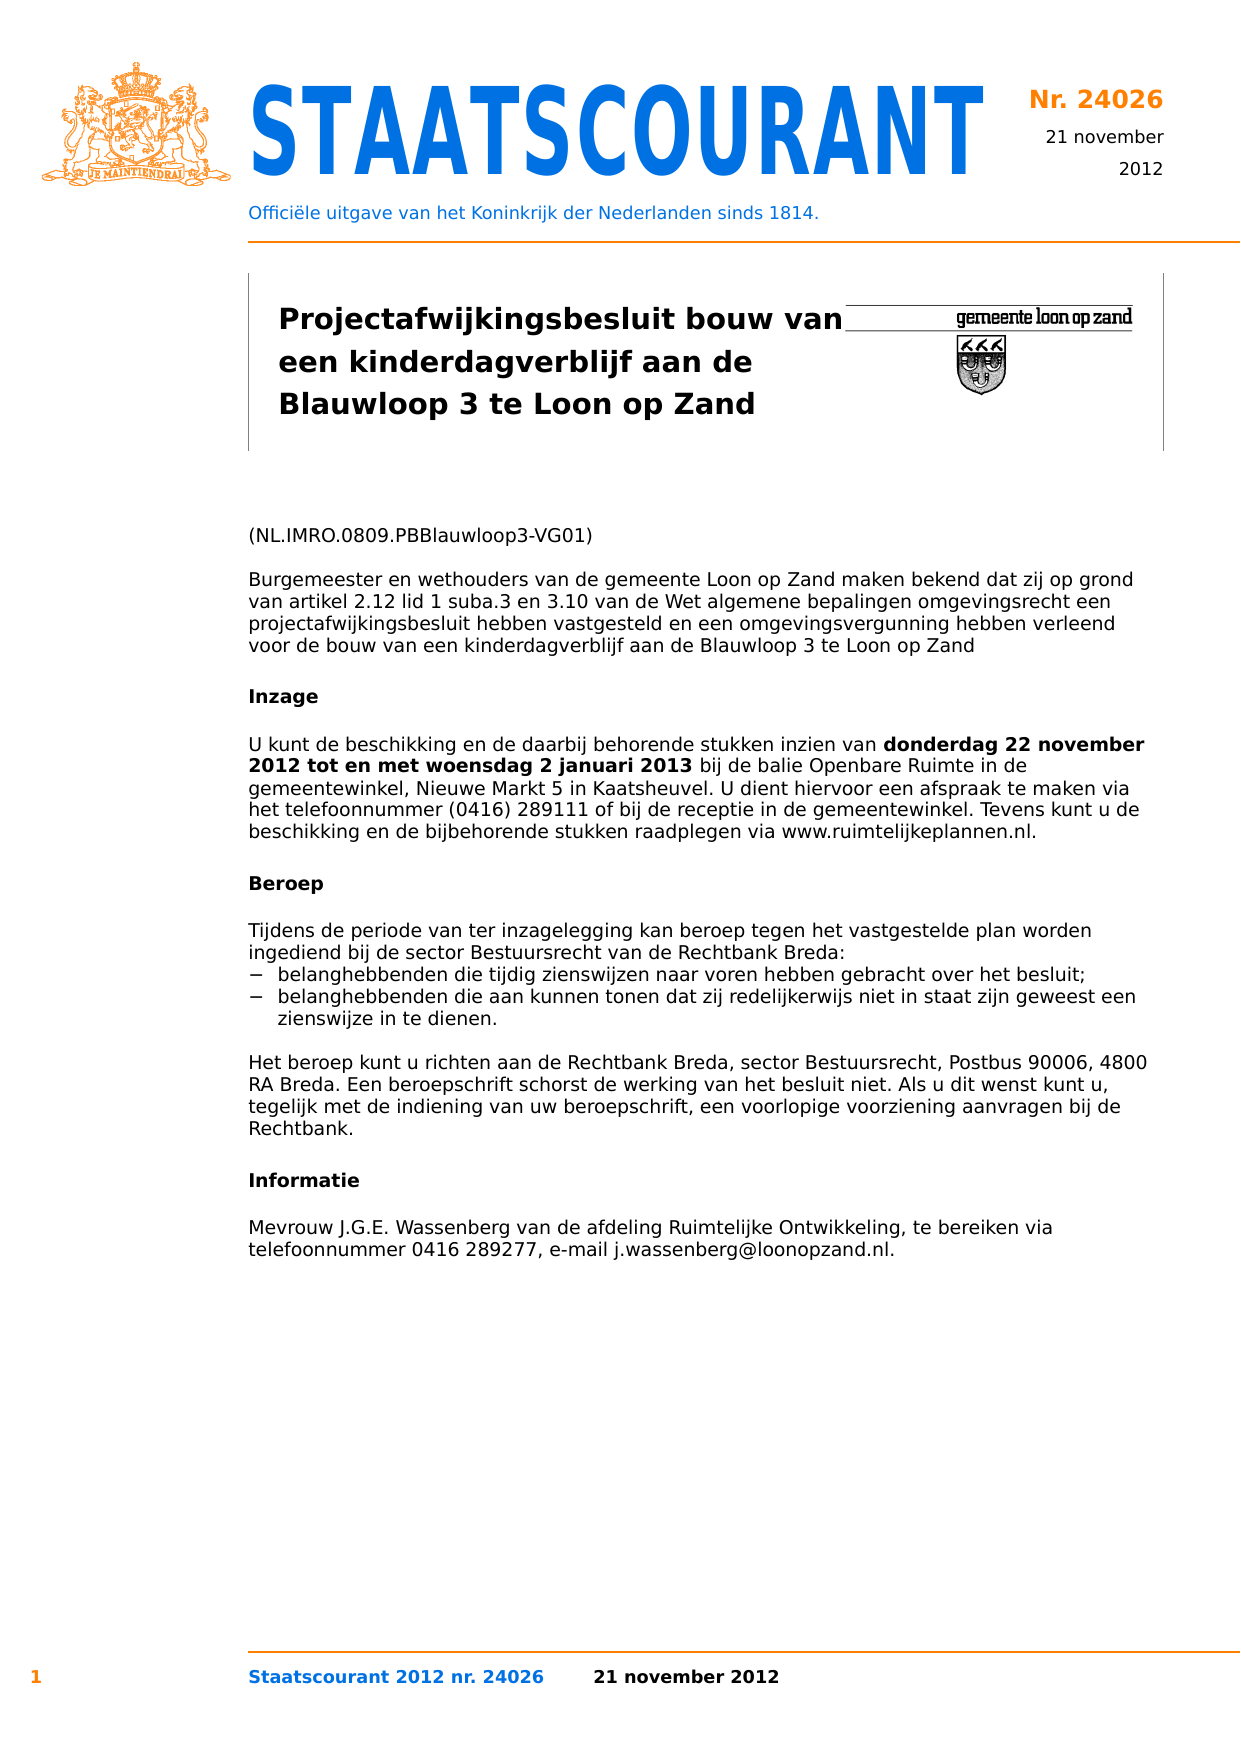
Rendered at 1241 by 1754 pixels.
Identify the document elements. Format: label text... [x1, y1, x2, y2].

text (NL.IMRO.0809.PBBlauwloop3-VG01) [248, 525, 1163, 547]
text U kunt de beschikking en de daarbij behorende stukken inzien van donderdag 22 november 2012 tot en met woensdag 2 januari 2013 bij de balie Openbare Ruimte in de gemeentewinkel, Nieuwe Markt 5 in Kaatsheuvel. U dient hiervoor een afspraak te maken via het telefoonnummer (0416) 289111 of bij de receptie in de gemeentewinkel. Tevens kunt u de beschikking en de bijbehorende stukken raadplegen via www.ruimtelijkeplannen.nl. [248, 733, 1163, 843]
text Mevrouw J.G.E. Wassenberg van de afdeling Ruimtelijke Ontwikkeling, te bereiken via telefoonnummer 0416 289277, e-mail j.wassenberg@loonopzand.nl. [248, 1217, 1163, 1261]
table_cell 2012 [998, 153, 1240, 203]
text Tijdens de periode van ter inzagelegging kan beroep tegen het vastgestelde plan worden ingediend bij de sector Bestuursrecht van de Rechtbank Breda: [248, 920, 1163, 964]
text − belanghebbenden die aan kunnen tonen dat zij redelijkerwijs niet in staat zijn geweest een zienswijze in te dienen. [248, 986, 1163, 1030]
table_cell Officiële uitgave van het Koninkrijk der Nederlanden sinds 1814. [248, 203, 1240, 241]
text Het beroep kunt u richten aan de Rechtbank Breda, sector Bestuursrecht, Postbus 90006, 4800 RA Breda. Een beroepschrift schorst de werking van het besluit niet. Als u dit wenst kunt u, tegelijk met de indiening van uw beroepschrift, een voorlopige voorziening aanvragen bij de Rechtbank. [248, 1052, 1163, 1140]
table_header STAATSCOURANT [248, 62, 998, 203]
picture [41, 62, 231, 186]
table_header Nr. 24026 [998, 62, 1240, 121]
subtitle Informatie [248, 1170, 1163, 1192]
table_header [25, 62, 248, 241]
table_cell 21 november [998, 121, 1240, 153]
subtitle Inzage [248, 686, 1163, 708]
text − belanghebbenden die tijdig zienswijzen naar voren hebben gebracht over het besluit; [248, 964, 1163, 986]
text Burgemeester en wethouders van de gemeente Loon op Zand maken bekend dat zij op grond van artikel 2.12 lid 1 suba.3 en 3.10 van de Wet algemene bepalingen omgevingsrecht een projectafwijkingsbesluit hebben vastgesteld en een omgevingsvergunning hebben verleend voor de bouw van een kinderdagverblijf aan de Blauwloop 3 te Loon op Zand [248, 568, 1163, 656]
subtitle Beroep [248, 873, 1163, 895]
subtitle Projectafwijkingsbesluit bouw van een kinderdagverblijf aan de Blauwloop 3 te Loon op Zand [249, 273, 1163, 451]
picture [844, 302, 1134, 397]
